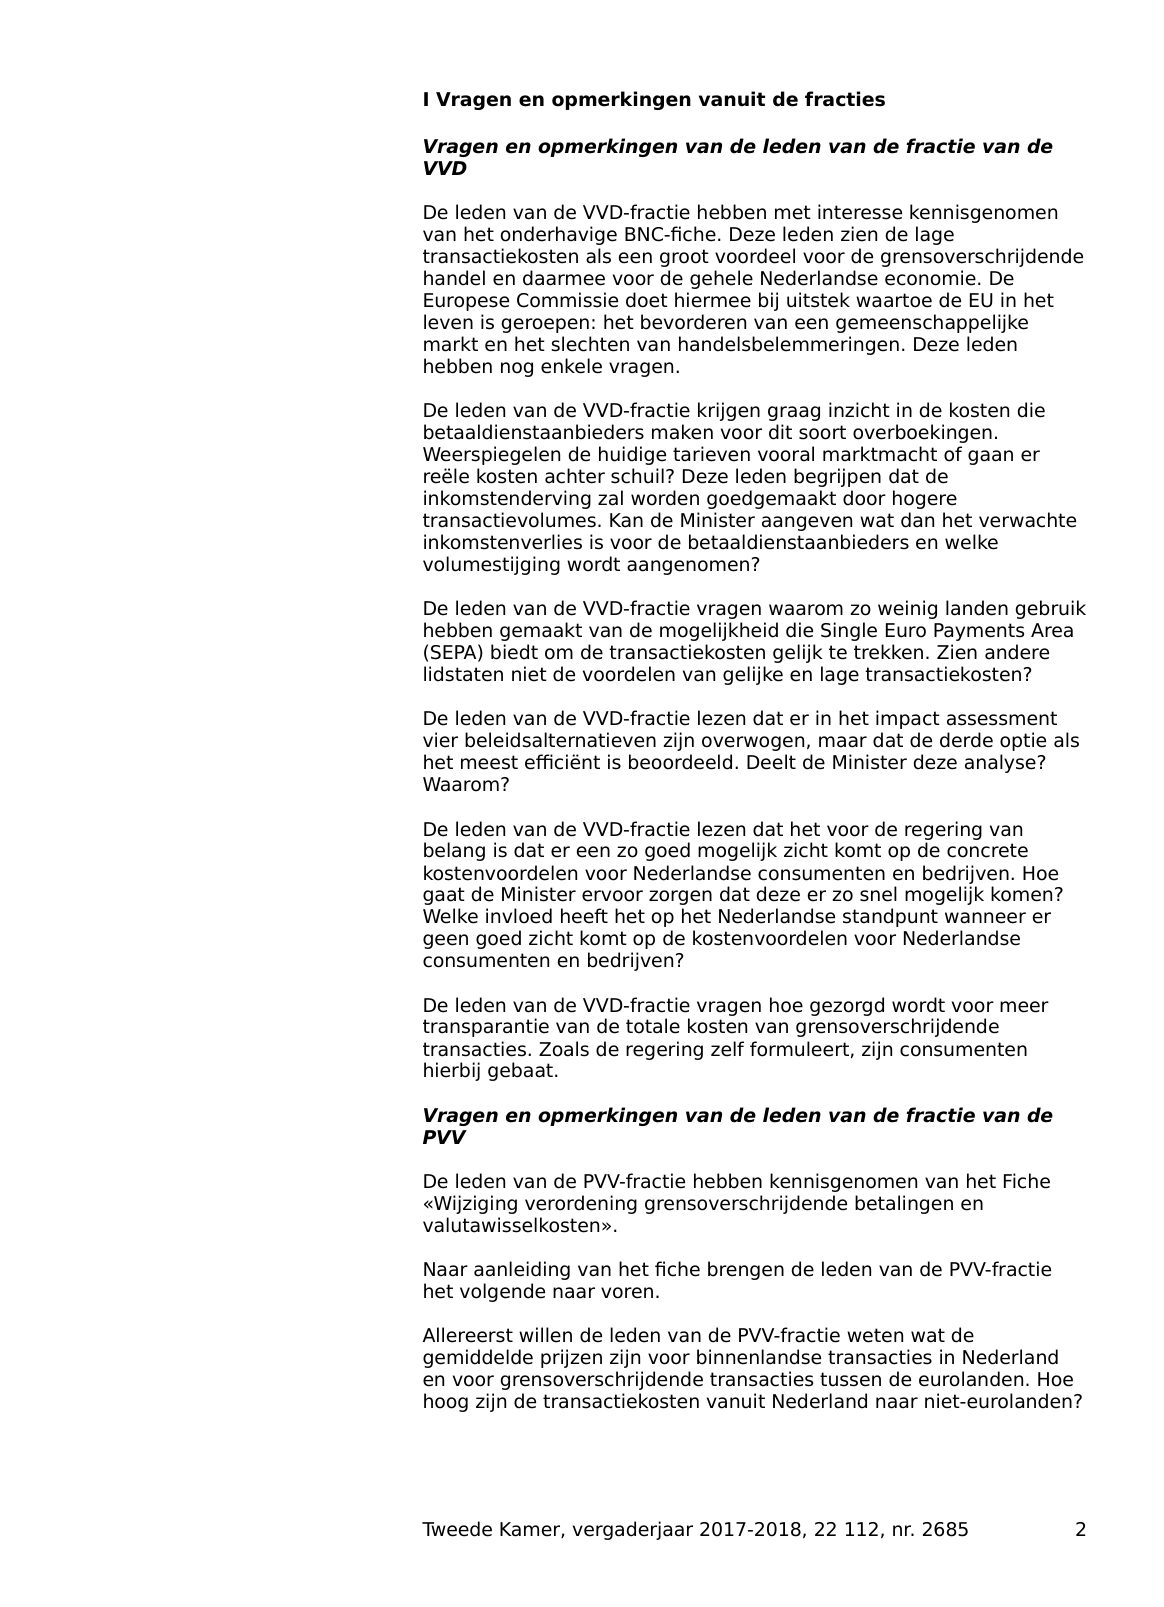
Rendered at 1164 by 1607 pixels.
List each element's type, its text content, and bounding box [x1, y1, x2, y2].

text Allereerst willen de leden van de PVV-fractie weten wat de gemiddelde prijzen zijn voor binnenlandse transacties in Nederland en voor grensoverschrijdende transacties tussen de eurolanden. Hoe hoog zijn de transactiekosten vanuit Nederland naar niet-eurolanden? [422, 1325, 1087, 1413]
subtitle I Vragen en opmerkingen vanuit de fracties [422, 89, 1087, 111]
text De leden van de VVD-fractie lezen dat het voor de regering van belang is dat er een zo goed mogelijk zicht komt op de concrete kostenvoordelen voor Nederlandse consumenten en bedrijven. Hoe gaat de Minister ervoor zorgen dat deze er zo snel mogelijk komen? Welke invloed heeft het op het Nederlandse standpunt wanneer er geen goed zicht komt op de kostenvoordelen voor Nederlandse consumenten en bedrijven? [422, 818, 1087, 972]
subtitle Vragen en opmerkingen van de leden van de fractie van de VVD [422, 136, 1087, 180]
text De leden van de PVV-fractie hebben kennisgenomen van het Fiche «Wijziging verordening grensoverschrijdende betalingen en valutawisselkosten». [422, 1171, 1087, 1237]
text De leden van de VVD-fractie vragen hoe gezorgd wordt voor meer transparantie van de totale kosten van grensoverschrijdende transacties. Zoals de regering zelf formuleert, zijn consumenten hierbij gebaat. [422, 994, 1087, 1082]
subtitle Vragen en opmerkingen van de leden van de fractie van de PVV [422, 1104, 1087, 1148]
text Naar aanleiding van het fiche brengen de leden van de PVV-fractie het volgende naar voren. [422, 1259, 1087, 1303]
text De leden van de VVD-fractie lezen dat er in het impact assessment vier beleidsalternatieven zijn overwogen, maar dat de derde optie als het meest efficiënt is beoordeeld. Deelt de Minister deze analyse? Waarom? [422, 708, 1087, 796]
text De leden van de VVD-fractie krijgen graag inzicht in de kosten die betaaldienstaanbieders maken voor dit soort overboekingen. Weerspiegelen de huidige tarieven vooral marktmacht of gaan er reële kosten achter schuil? Deze leden begrijpen dat de inkomstenderving zal worden goedgemaakt door hogere transactievolumes. Kan de Minister aangeven wat dan het verwachte inkomstenverlies is voor de betaaldienstaanbieders en welke volumestijging wordt aangenomen? [422, 400, 1087, 576]
text De leden van de VVD-fractie vragen waarom zo weinig landen gebruik hebben gemaakt van de mogelijkheid die Single Euro Payments Area (SEPA) biedt om de transactiekosten gelijk te trekken. Zien andere lidstaten niet de voordelen van gelijke en lage transactiekosten? [422, 598, 1087, 686]
text De leden van de VVD-fractie hebben met interesse kennisgenomen van het onderhavige BNC-fiche. Deze leden zien de lage transactiekosten als een groot voordeel voor de grensoverschrijdende handel en daarmee voor de gehele Nederlandse economie. De Europese Commissie doet hiermee bij uitstek waartoe de EU in het leven is geroepen: het bevorderen van een gemeenschappelijke markt en het slechten van handelsbelemmeringen. Deze leden hebben nog enkele vragen. [422, 202, 1087, 378]
